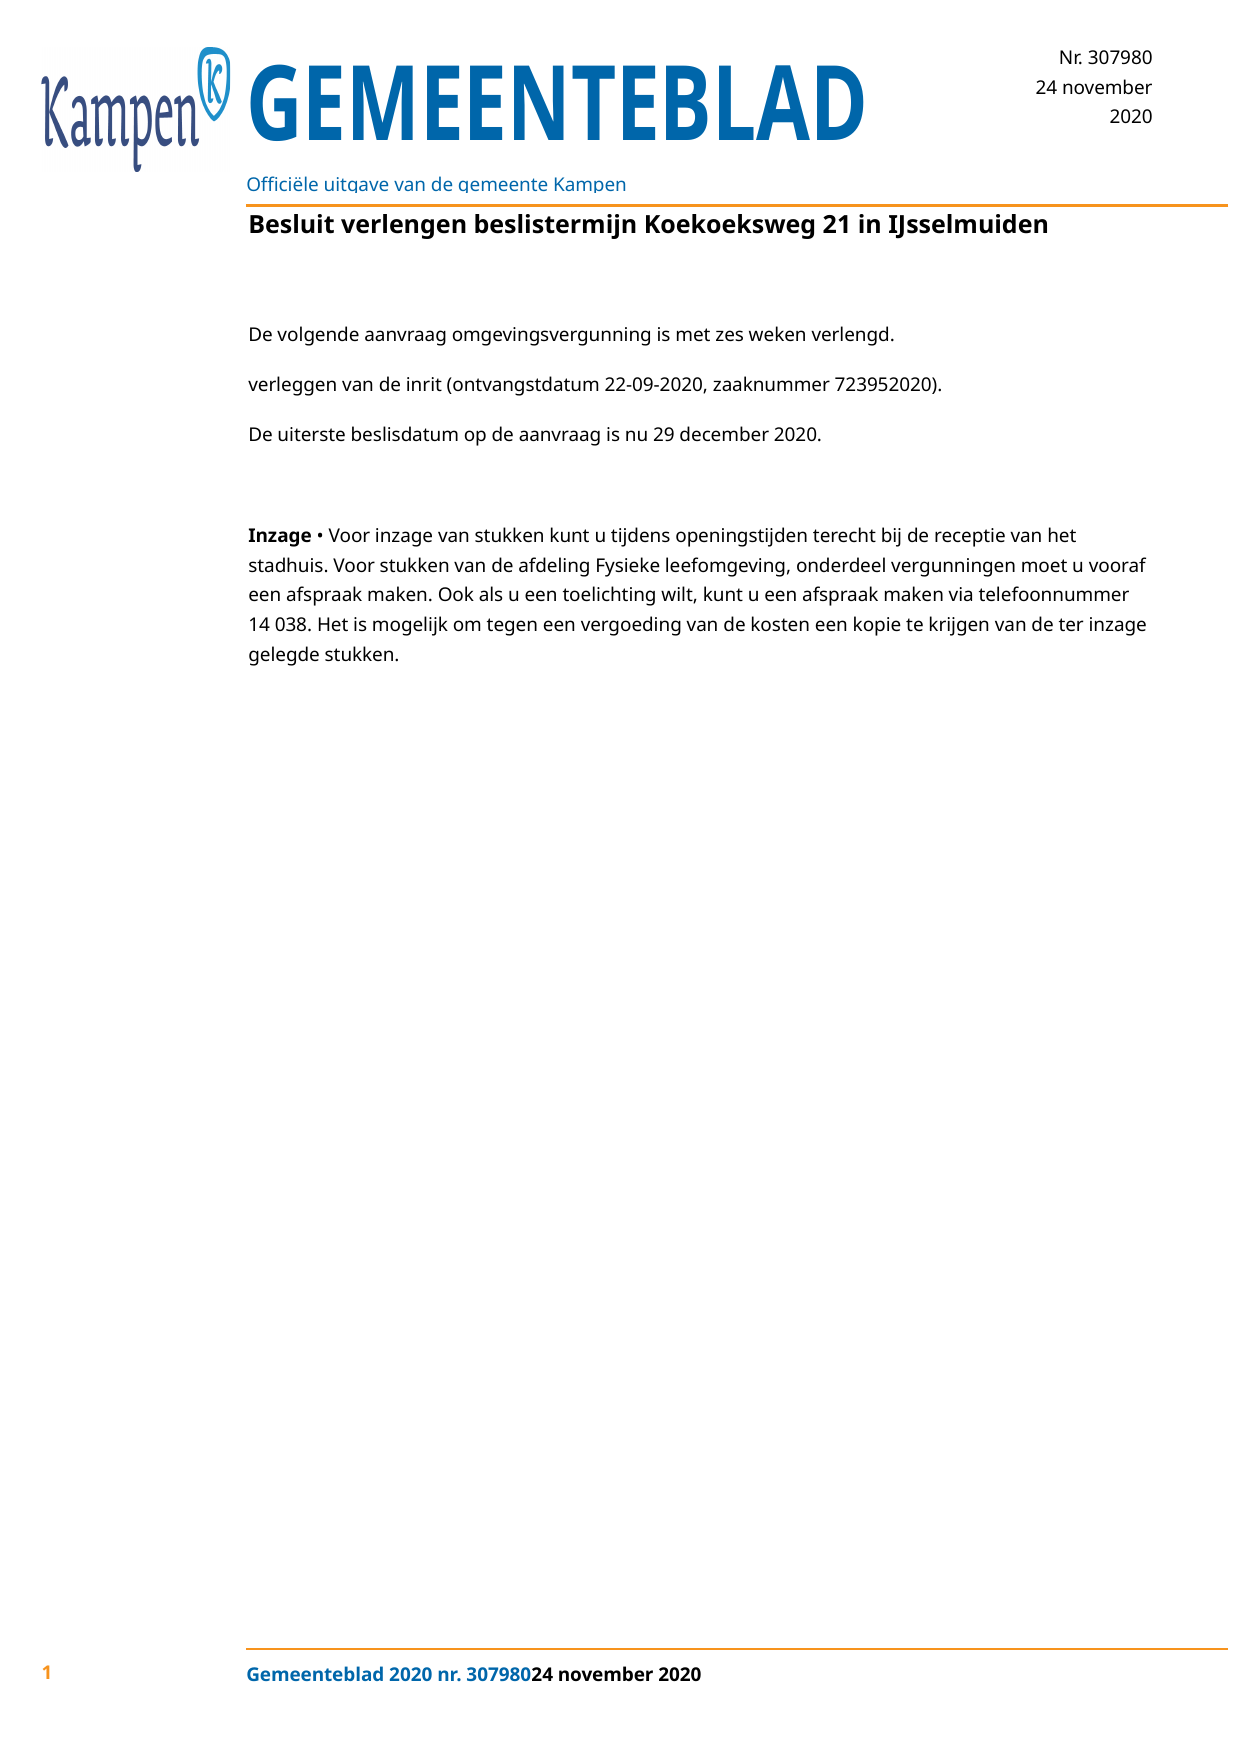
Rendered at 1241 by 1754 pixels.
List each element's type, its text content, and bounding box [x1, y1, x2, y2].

text verleggen van de inrit (ontvangstdatum 22-09-2020, zaaknummer 723952020). [248, 371, 1152, 397]
picture [41, 47, 231, 172]
text Besluit verlengen beslistermijn Koekoeksweg 21 in IJsselmuiden [248, 207, 1152, 241]
text Inzage • Voor inzage van stukken kunt u tijdens openingstijden terecht bij de receptie van het stadhuis. Voor stukken van de afdeling Fysieke leefomgeving, onderdeel vergunningen moet u vooraf een afspraak maken. Ook als u een toelichting wilt, kunt u een afspraak maken via telefoonnummer 14 038. Het is mogelijk om tegen een vergoeding van de kosten een kopie te krijgen van de ter inzage gelegde stukken. [248, 522, 1152, 666]
text De uiterste beslisdatum op de aanvraag is nu 29 december 2020. [248, 422, 1152, 447]
text De volgende aanvraag omgevingsvergunning is met zes weken verlengd. [248, 321, 1152, 346]
